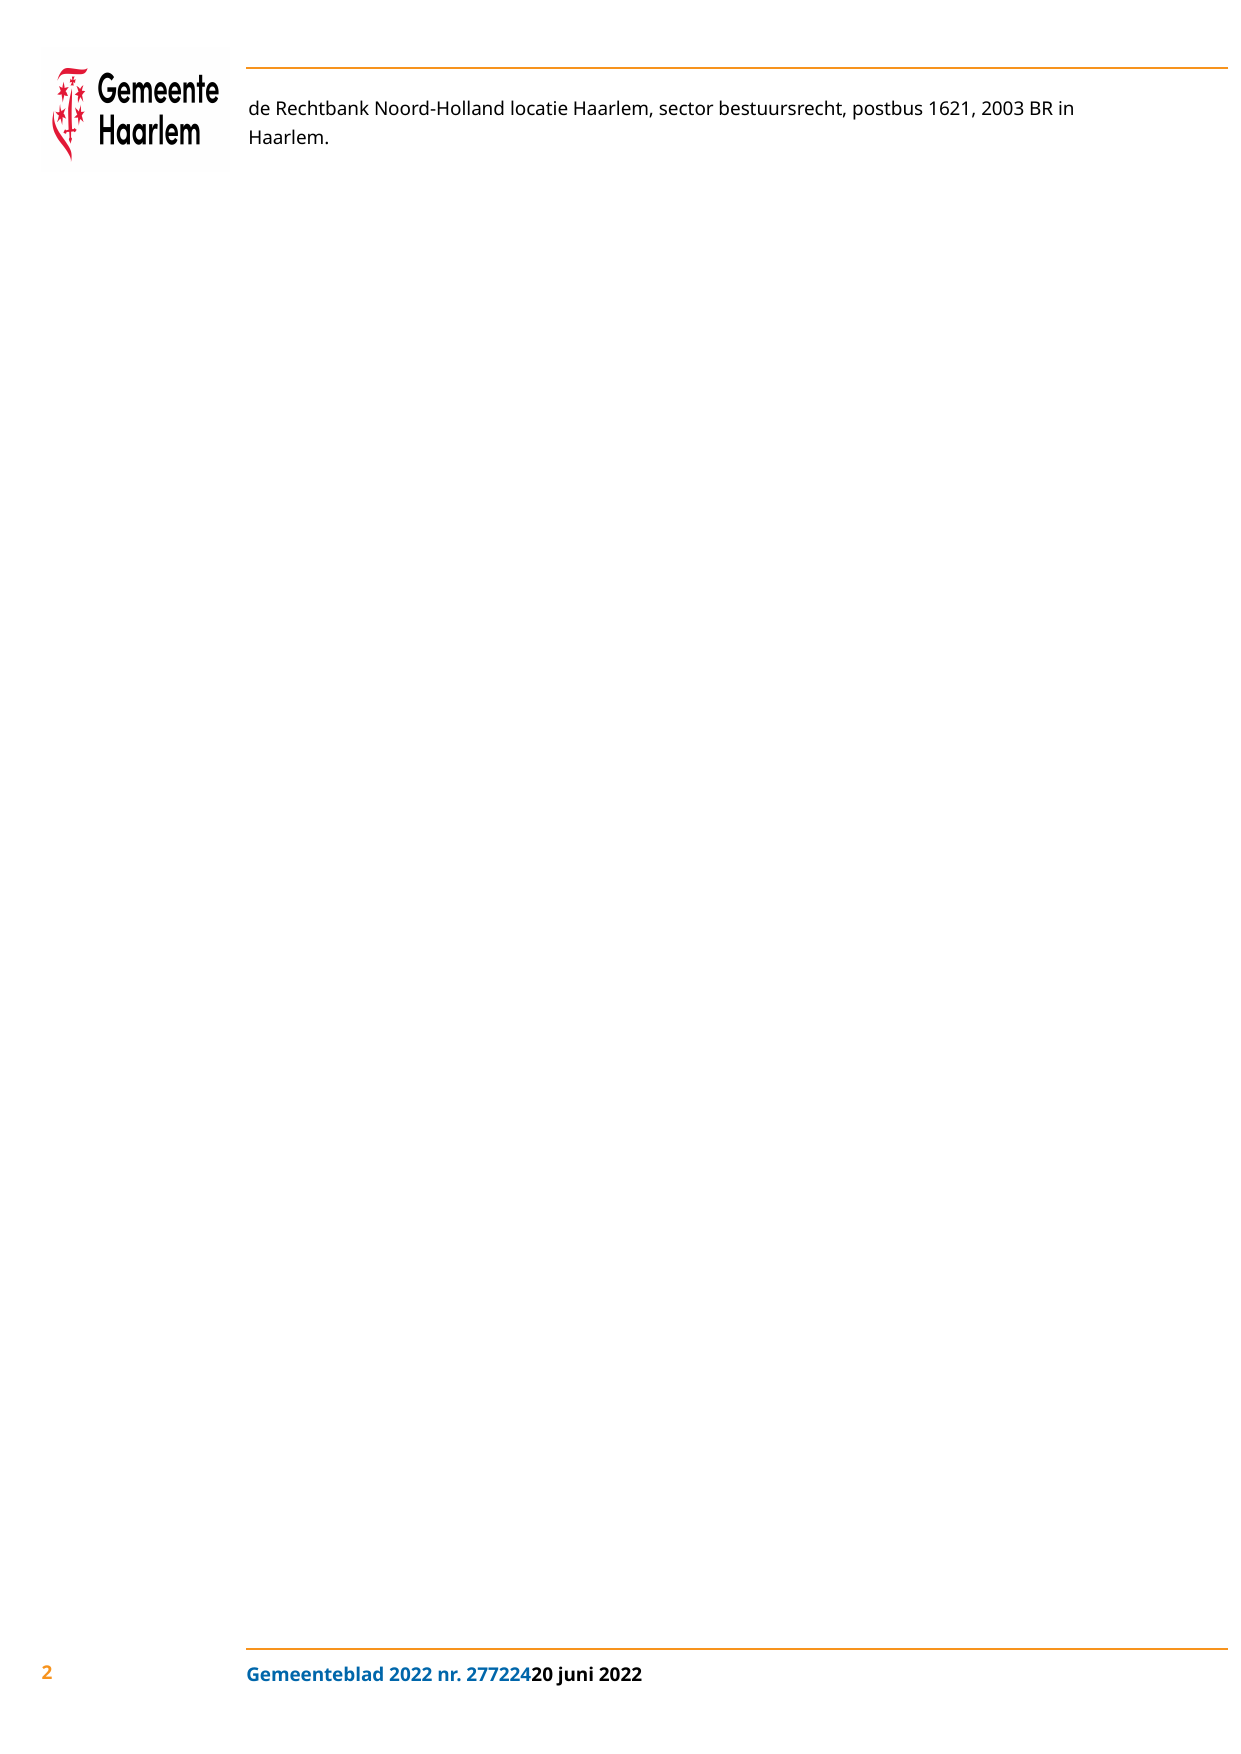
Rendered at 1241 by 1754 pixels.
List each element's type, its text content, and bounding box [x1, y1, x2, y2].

text de Rechtbank Noord-Holland locatie Haarlem, sector bestuursrecht, postbus 1621, 2003 BR in Haarlem. [248, 95, 1152, 150]
picture [41, 47, 231, 172]
